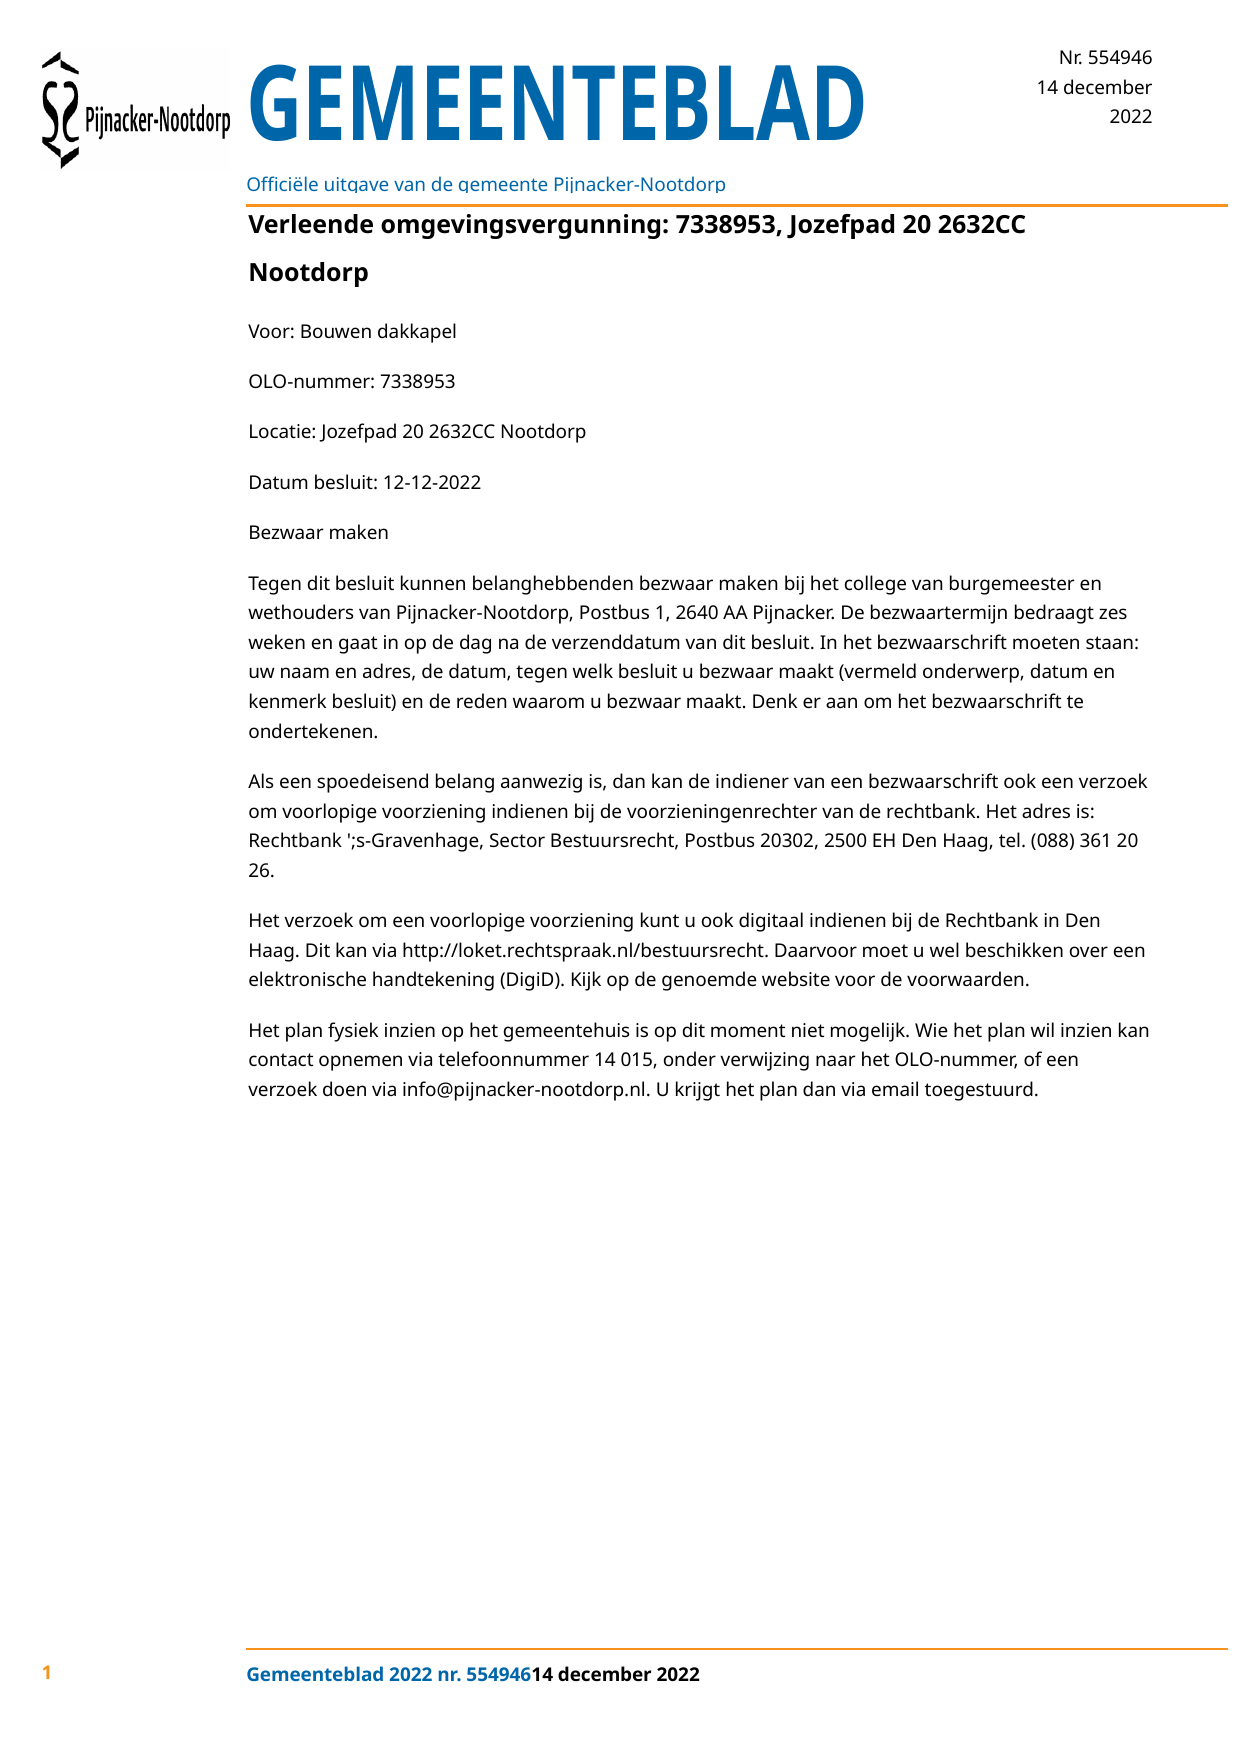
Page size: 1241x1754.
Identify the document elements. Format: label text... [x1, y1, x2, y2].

text Verleende omgevingsvergunning: 7338953, Jozefpad 20 2632CC Nootdorp [248, 207, 1152, 288]
text Voor: Bouwen dakkapel [248, 318, 1152, 344]
text Het verzoek om een voorlopige voorziening kunt u ook digitaal indienen bij de Rechtbank in Den Haag. Dit kan via http://loket.rechtspraak.nl/bestuursrecht. Daarvoor moet u wel beschikken over een elektronische handtekening (DigiD). Kijk op de genoemde website voor de voorwaarden. [248, 907, 1152, 992]
text Tegen dit besluit kunnen belanghebbenden bezwaar maken bij het college van burgemeester en wethouders van Pijnacker-Nootdorp, Postbus 1, 2640 AA Pijnacker. De bezwaartermijn bedraagt zes weken en gaat in op de dag na de verzenddatum van dit besluit. In het bezwaarschrift moeten staan: uw naam en adres, de datum, tegen welk besluit u bezwaar maakt (vermeld onderwerp, datum en kenmerk besluit) en de reden waarom u bezwaar maakt. Denk er aan om het bezwaarschrift te ondertekenen. [248, 570, 1152, 744]
text Locatie: Jozefpad 20 2632CC Nootdorp [248, 419, 1152, 444]
picture [41, 47, 231, 172]
text Het plan fysiek inzien op het gemeentehuis is op dit moment niet mogelijk. Wie het plan wil inzien kan contact opnemen via telefoonnummer 14 015, onder verwijzing naar het OLO-nummer, of een verzoek doen via info@pijnacker-nootdorp.nl. U krijgt het plan dan via email toegestuurd. [248, 1017, 1152, 1102]
text Als een spoedeisend belang aanwezig is, dan kan de indiener van een bezwaarschrift ook een verzoek om voorlopige voorziening indienen bij de voorzieningenrechter van de rechtbank. Het adres is: Rechtbank ';s-Gravenhage, Sector Bestuursrecht, Postbus 20302, 2500 EH Den Haag, tel. (088) 361 20 26. [248, 768, 1152, 883]
text OLO-nummer: 7338953 [248, 368, 1152, 394]
text Datum besluit: 12-12-2022 [248, 469, 1152, 495]
text Bezwaar maken [248, 519, 1152, 545]
